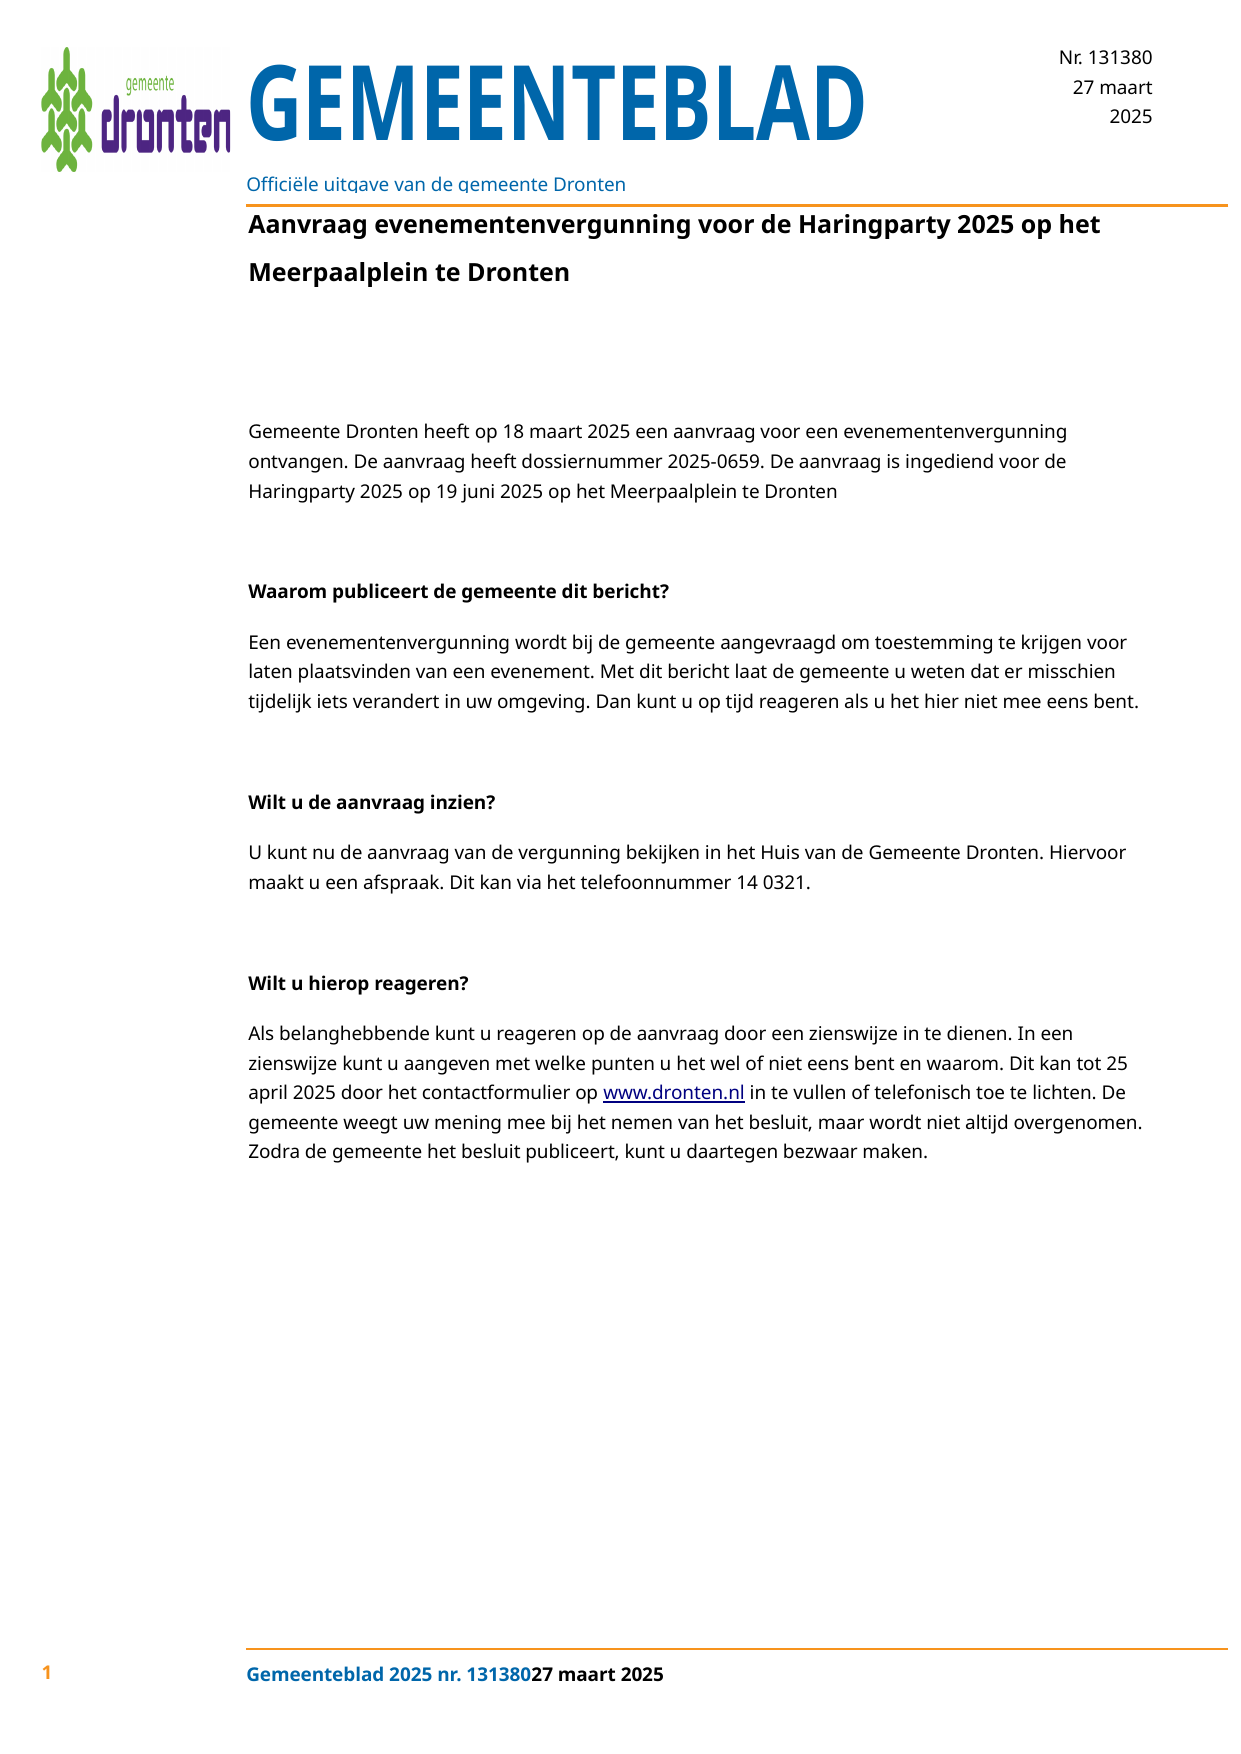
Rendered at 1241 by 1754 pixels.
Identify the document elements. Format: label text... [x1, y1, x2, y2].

text Gemeente Dronten heeft op 18 maart 2025 een aanvraag voor een evenementenvergunning ontvangen. De aanvraag heeft dossiernummer 2025-0659. De aanvraag is ingediend voor de Haringparty 2025 op 19 juni 2025 op het Meerpaalplein te Dronten [248, 419, 1152, 504]
text Aanvraag evenementenvergunning voor de Haringparty 2025 op het Meerpaalplein te Dronten [248, 207, 1152, 288]
text Wilt u de aanvraag inzien? [248, 789, 1152, 815]
text U kunt nu de aanvraag van de vergunning bekijken in het Huis van de Gemeente Dronten. Hiervoor maakt u een afspraak. Dit kan via het telefoonnummer 14 0321. [248, 839, 1152, 895]
text Waarom publiceert de gemeente dit bericht? [248, 579, 1152, 604]
text Een evenementenvergunning wordt bij de gemeente aangevraagd om toestemming te krijgen voor laten plaatsvinden van een evenement. Met dit bericht laat de gemeente u weten dat er misschien tijdelijk iets verandert in uw omgeving. Dan kunt u op tijd reageren als u het hier niet mee eens bent. [248, 629, 1152, 714]
text Wilt u hierop reageren? [248, 970, 1152, 996]
picture [41, 47, 231, 172]
text Als belanghebbende kunt u reageren op de aanvraag door een zienswijze in te dienen. In een zienswijze kunt u aangeven met welke punten u het wel of niet eens bent en waarom. Dit kan tot 25 april 2025 door het contactformulier op www.dronten.nl in te vullen of telefonisch toe te lichten. De gemeente weegt uw mening mee bij het nemen van het besluit, maar wordt niet altijd overgenomen. Zodra de gemeente het besluit publiceert, kunt u daartegen bezwaar maken. [248, 1020, 1152, 1164]
